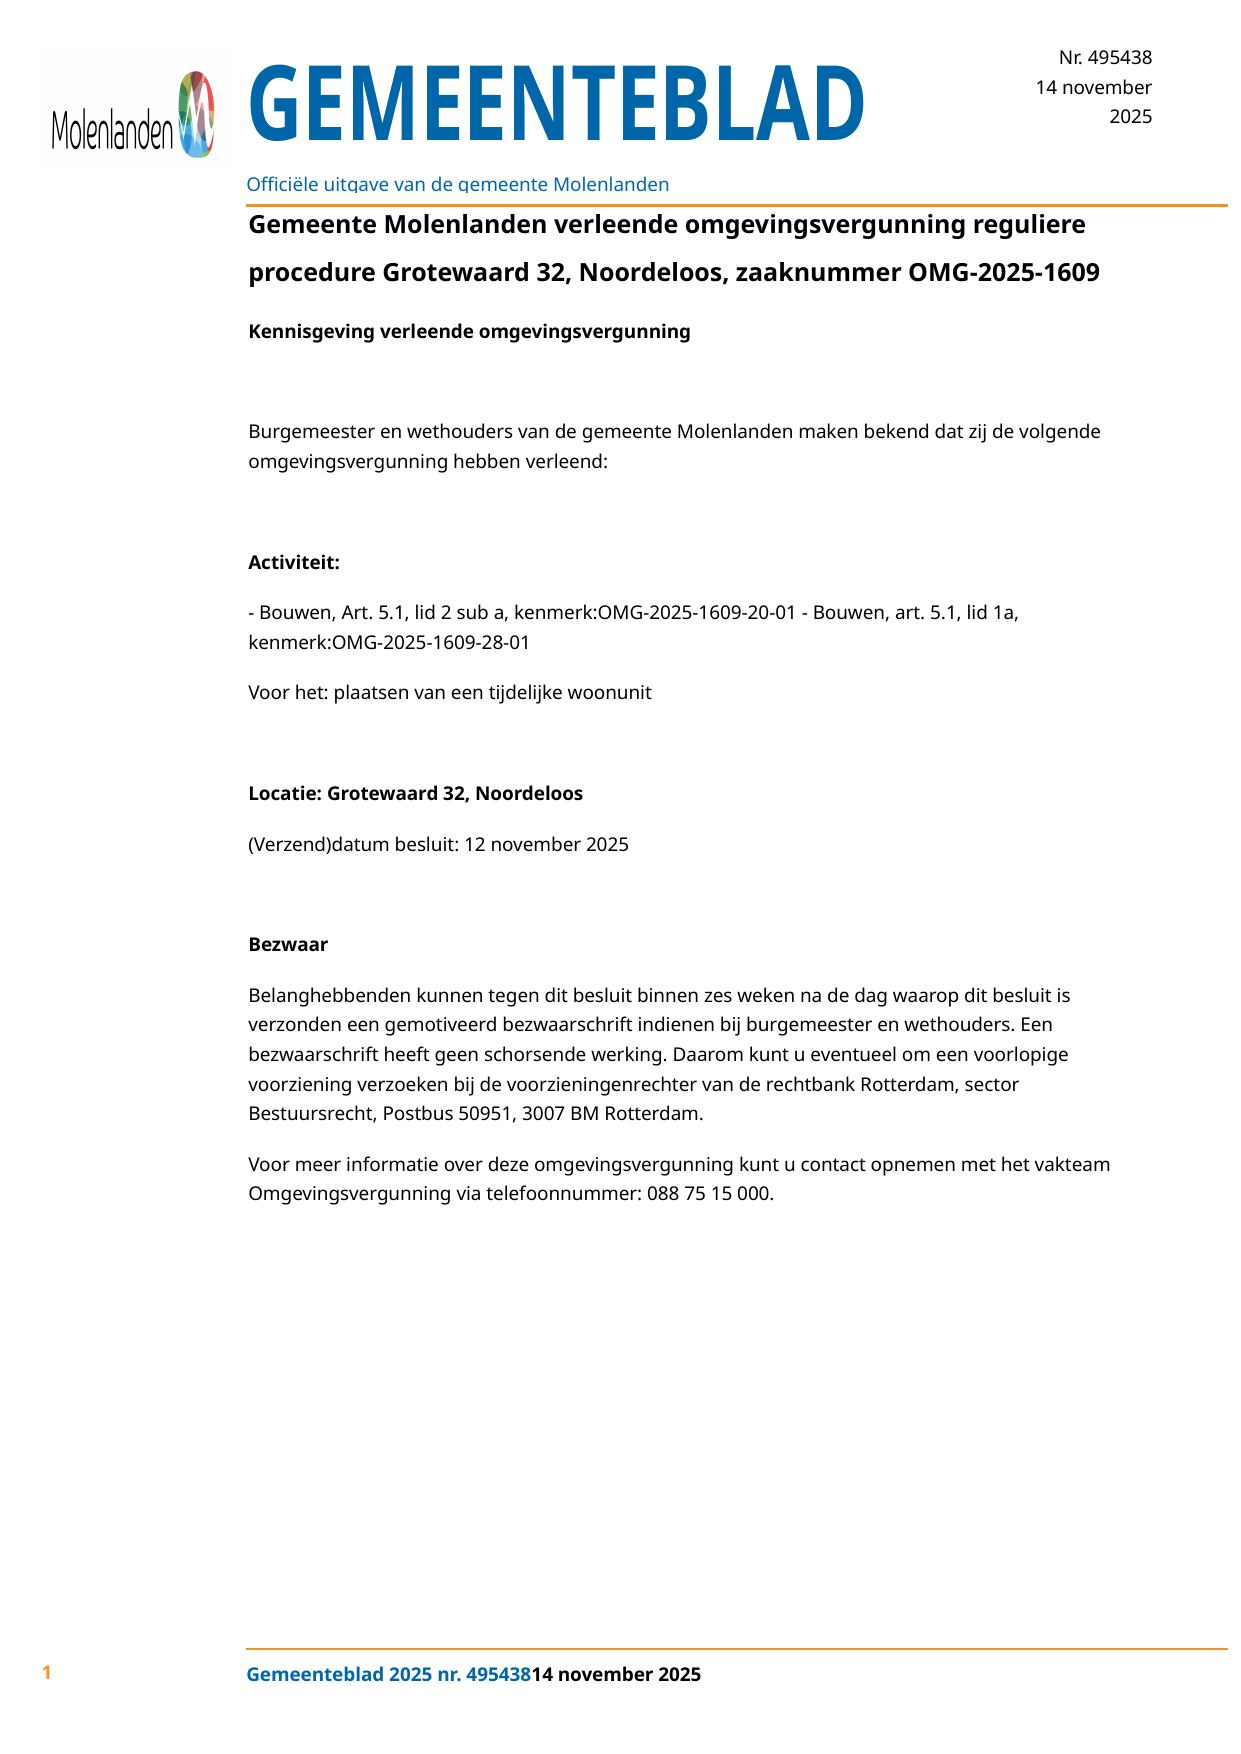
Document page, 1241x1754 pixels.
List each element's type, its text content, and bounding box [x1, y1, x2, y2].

text Kennisgeving verleende omgevingsvergunning [248, 318, 1152, 344]
text - Bouwen, Art. 5.1, lid 2 sub a, kenmerk:OMG-2025-1609-20-01 - Bouwen, art. 5.1, lid 1a, kenmerk:OMG-2025-1609-28-01 [248, 599, 1152, 655]
text Locatie: Grotewaard 32, Noordeloos [248, 780, 1152, 806]
text Voor het: plaatsen van een tijdelijke woonunit [248, 679, 1152, 705]
text Bezwaar [248, 932, 1152, 957]
text (Verzend)datum besluit: 12 november 2025 [248, 831, 1152, 857]
text Activiteit: [248, 549, 1152, 575]
text Belanghebbenden kunnen tegen dit besluit binnen zes weken na de dag waarop dit besluit is verzonden een gemotiveerd bezwaarschrift indienen bij burgemeester en wethouders. Een bezwaarschrift heeft geen schorsende werking. Daarom kunt u eventueel om een voorlopige voorziening verzoeken bij de voorzieningenrechter van de rechtbank Rotterdam, sector Bestuursrecht, Postbus 50951, 3007 BM Rotterdam. [248, 982, 1152, 1126]
text Gemeente Molenlanden verleende omgevingsvergunning reguliere procedure Grotewaard 32, Noordeloos, zaaknummer OMG-2025-1609 [248, 207, 1152, 288]
picture [41, 47, 231, 172]
text Burgemeester en wethouders van de gemeente Molenlanden maken bekend dat zij de volgende omgevingsvergunning hebben verleend: [248, 419, 1152, 474]
text Voor meer informatie over deze omgevingsvergunning kunt u contact opnemen met het vakteam Omgevingsvergunning via telefoonnummer: 088 75 15 000. [248, 1151, 1152, 1206]
